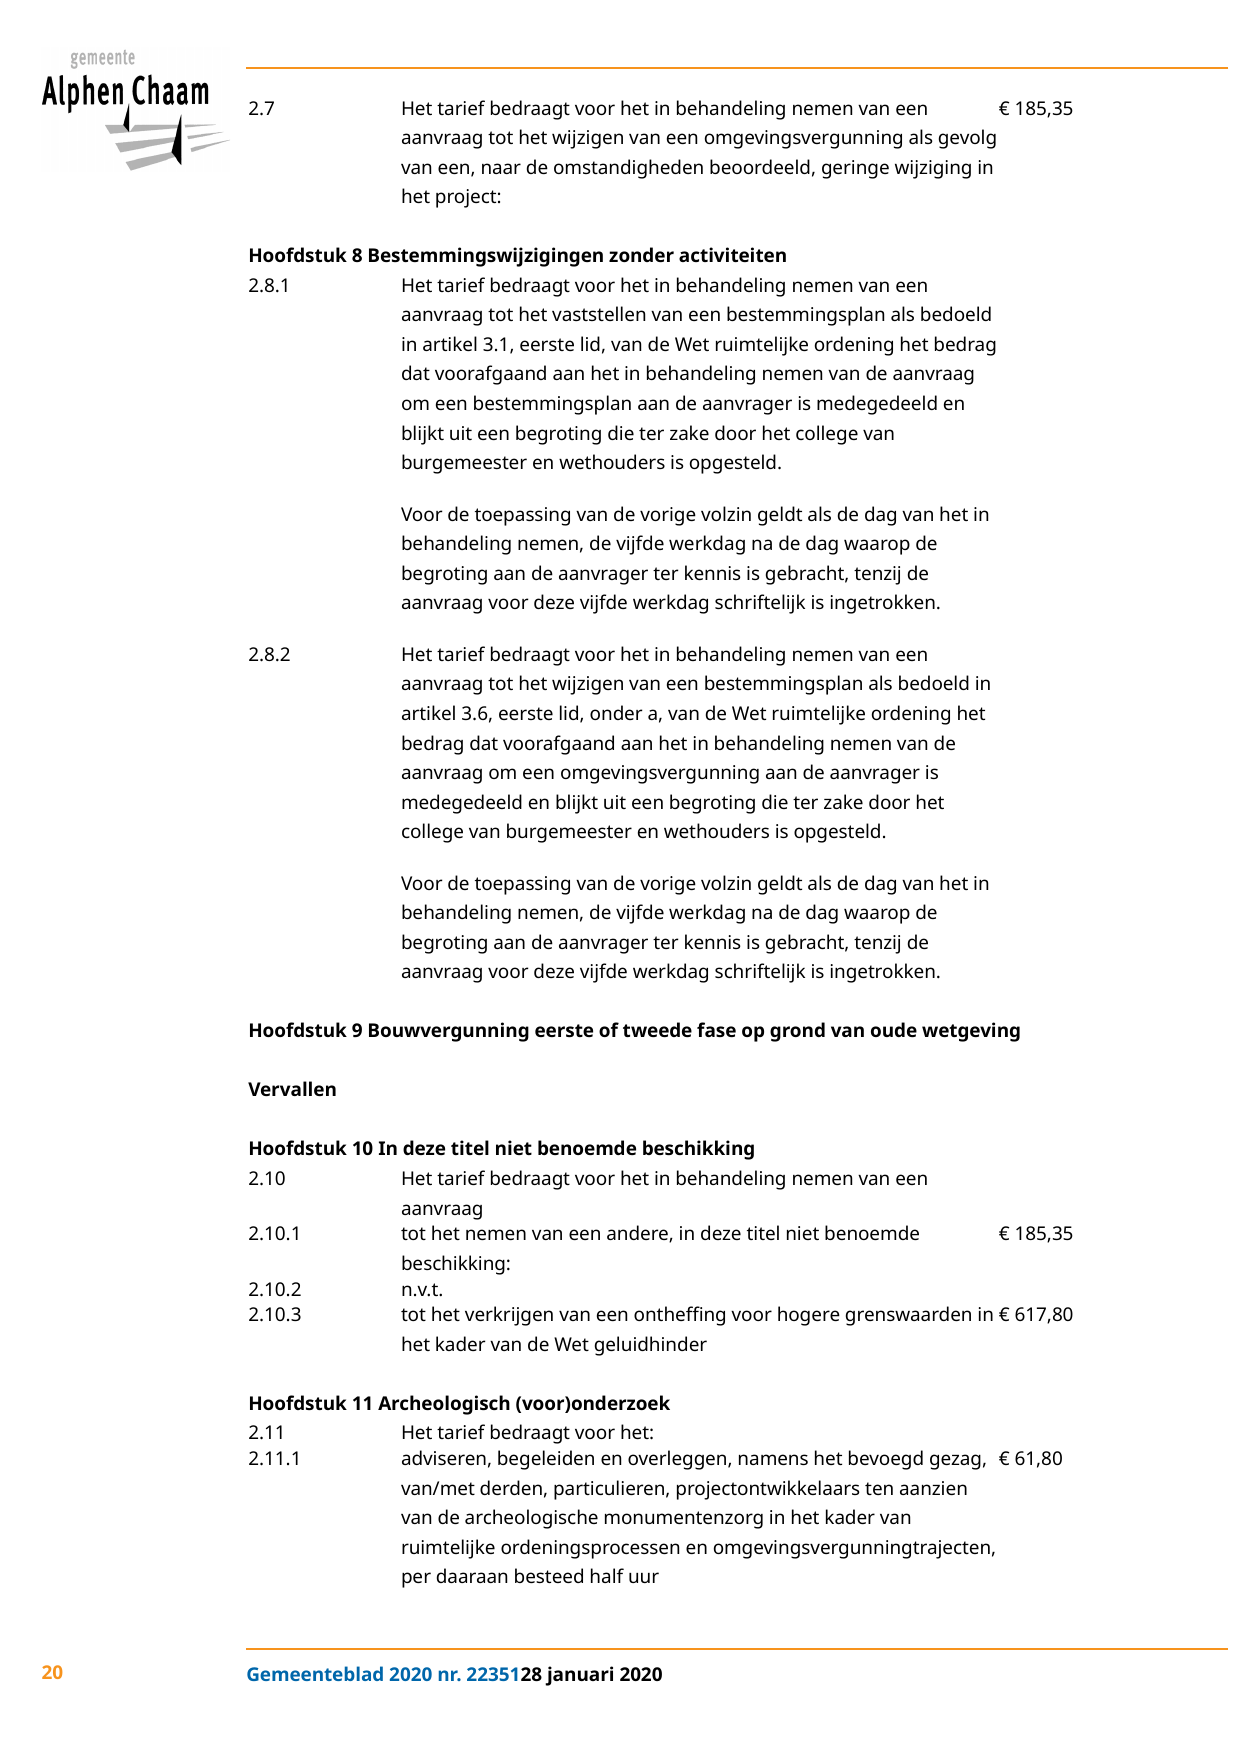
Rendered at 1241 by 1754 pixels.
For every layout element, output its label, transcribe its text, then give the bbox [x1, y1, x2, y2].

table_header [999, 1165, 1152, 1221]
text Hoofdstuk 8 Bestemmingswijzigingen zonder activiteiten [248, 242, 1152, 268]
table_cell [999, 870, 1152, 984]
table_header € 185,35 [999, 95, 1152, 209]
table_cell [999, 844, 1152, 870]
table_cell 2.8.2 [248, 641, 401, 844]
table_header Het tarief bedraagt voor het: [401, 1420, 999, 1445]
table_cell [999, 501, 1152, 615]
table_cell [248, 475, 401, 501]
table_cell [999, 1276, 1152, 1302]
table_cell [999, 641, 1152, 844]
table_header 2.11 [248, 1420, 401, 1445]
table_cell Voor de toepassing van de vorige volzin geldt als de dag van het in behandeling nemen, de vijfde werkdag na de dag waarop de begroting aan de aanvrager ter kennis is gebracht, tenzij de aanvraag voor deze vijfde werkdag schriftelijk is ingetrokken. [401, 501, 999, 615]
table_header 2.7 [248, 95, 401, 209]
table_cell € 185,35 [999, 1221, 1152, 1276]
table_cell [248, 870, 401, 984]
text Hoofdstuk 11 Archeologisch (voor)onderzoek [248, 1390, 1152, 1416]
table_cell Voor de toepassing van de vorige volzin geldt als de dag van het in behandeling nemen, de vijfde werkdag na de dag waarop de begroting aan de aanvrager ter kennis is gebracht, tenzij de aanvraag voor deze vijfde werkdag schriftelijk is ingetrokken. [401, 870, 999, 984]
table_cell [248, 844, 401, 870]
table_header 2.10 [248, 1165, 401, 1221]
text Hoofdstuk 9 Bouwvergunning eerste of tweede fase op grond van oude wetgeving [248, 1017, 1152, 1043]
table_header Het tarief bedraagt voor het in behandeling nemen van een aanvraag tot het wijzigen van een omgevingsvergunning als gevolg van een, naar de omstandigheden beoordeeld, geringe wijziging in het project: [401, 95, 999, 209]
table_header Het tarief bedraagt voor het in behandeling nemen van een aanvraag [401, 1165, 999, 1221]
table_cell [401, 475, 999, 501]
table_cell 2.11.1 [248, 1445, 401, 1589]
text Hoofdstuk 10 In deze titel niet benoemde beschikking [248, 1136, 1152, 1161]
table_cell Het tarief bedraagt voor het in behandeling nemen van een aanvraag tot het wijzigen van een bestemmingsplan als bedoeld in artikel 3.6, eerste lid, onder a, van de Wet ruimtelijke ordening het bedrag dat voorafgaand aan het in behandeling nemen van de aanvraag om een omgevingsvergunning aan de aanvrager is medegedeeld en blijkt uit een begroting die ter zake door het college van burgemeester en wethouders is opgesteld. [401, 641, 999, 844]
table_cell adviseren, begeleiden en overleggen, namens het bevoegd gezag, van/met derden, particulieren, projectontwikkelaars ten aanzien van de archeologische monumentenzorg in het kader van ruimtelijke ordeningsprocessen en omgevingsvergunningtrajecten, per daaraan besteed half uur [401, 1445, 999, 1589]
table_cell [999, 615, 1152, 641]
table_cell tot het verkrijgen van een ontheffing voor hogere grenswaarden in het kader van de Wet geluidhinder [401, 1302, 999, 1357]
table_cell [999, 475, 1152, 501]
text Vervallen [248, 1076, 1152, 1102]
table_cell n.v.t. [401, 1276, 999, 1302]
table_header [999, 272, 1152, 475]
table_cell [248, 615, 401, 641]
table_cell [248, 501, 401, 615]
table_cell 2.10.3 [248, 1302, 401, 1357]
table_cell 2.10.1 [248, 1221, 401, 1276]
table_header Het tarief bedraagt voor het in behandeling nemen van een aanvraag tot het vaststellen van een bestemmingsplan als bedoeld in artikel 3.1, eerste lid, van de Wet ruimtelijke ordening het bedrag dat voorafgaand aan het in behandeling nemen van de aanvraag om een bestemmingsplan aan de aanvrager is medegedeeld en blijkt uit een begroting die ter zake door het college van burgemeester en wethouders is opgesteld. [401, 272, 999, 475]
table_header [999, 1420, 1152, 1445]
picture [41, 47, 231, 172]
table_cell € 617,80 [999, 1302, 1152, 1357]
table_cell [401, 844, 999, 870]
table_cell 2.10.2 [248, 1276, 401, 1302]
table_cell tot het nemen van een andere, in deze titel niet benoemde beschikking: [401, 1221, 999, 1276]
table_header 2.8.1 [248, 272, 401, 475]
table_cell [401, 615, 999, 641]
table_cell € 61,80 [999, 1445, 1152, 1589]
